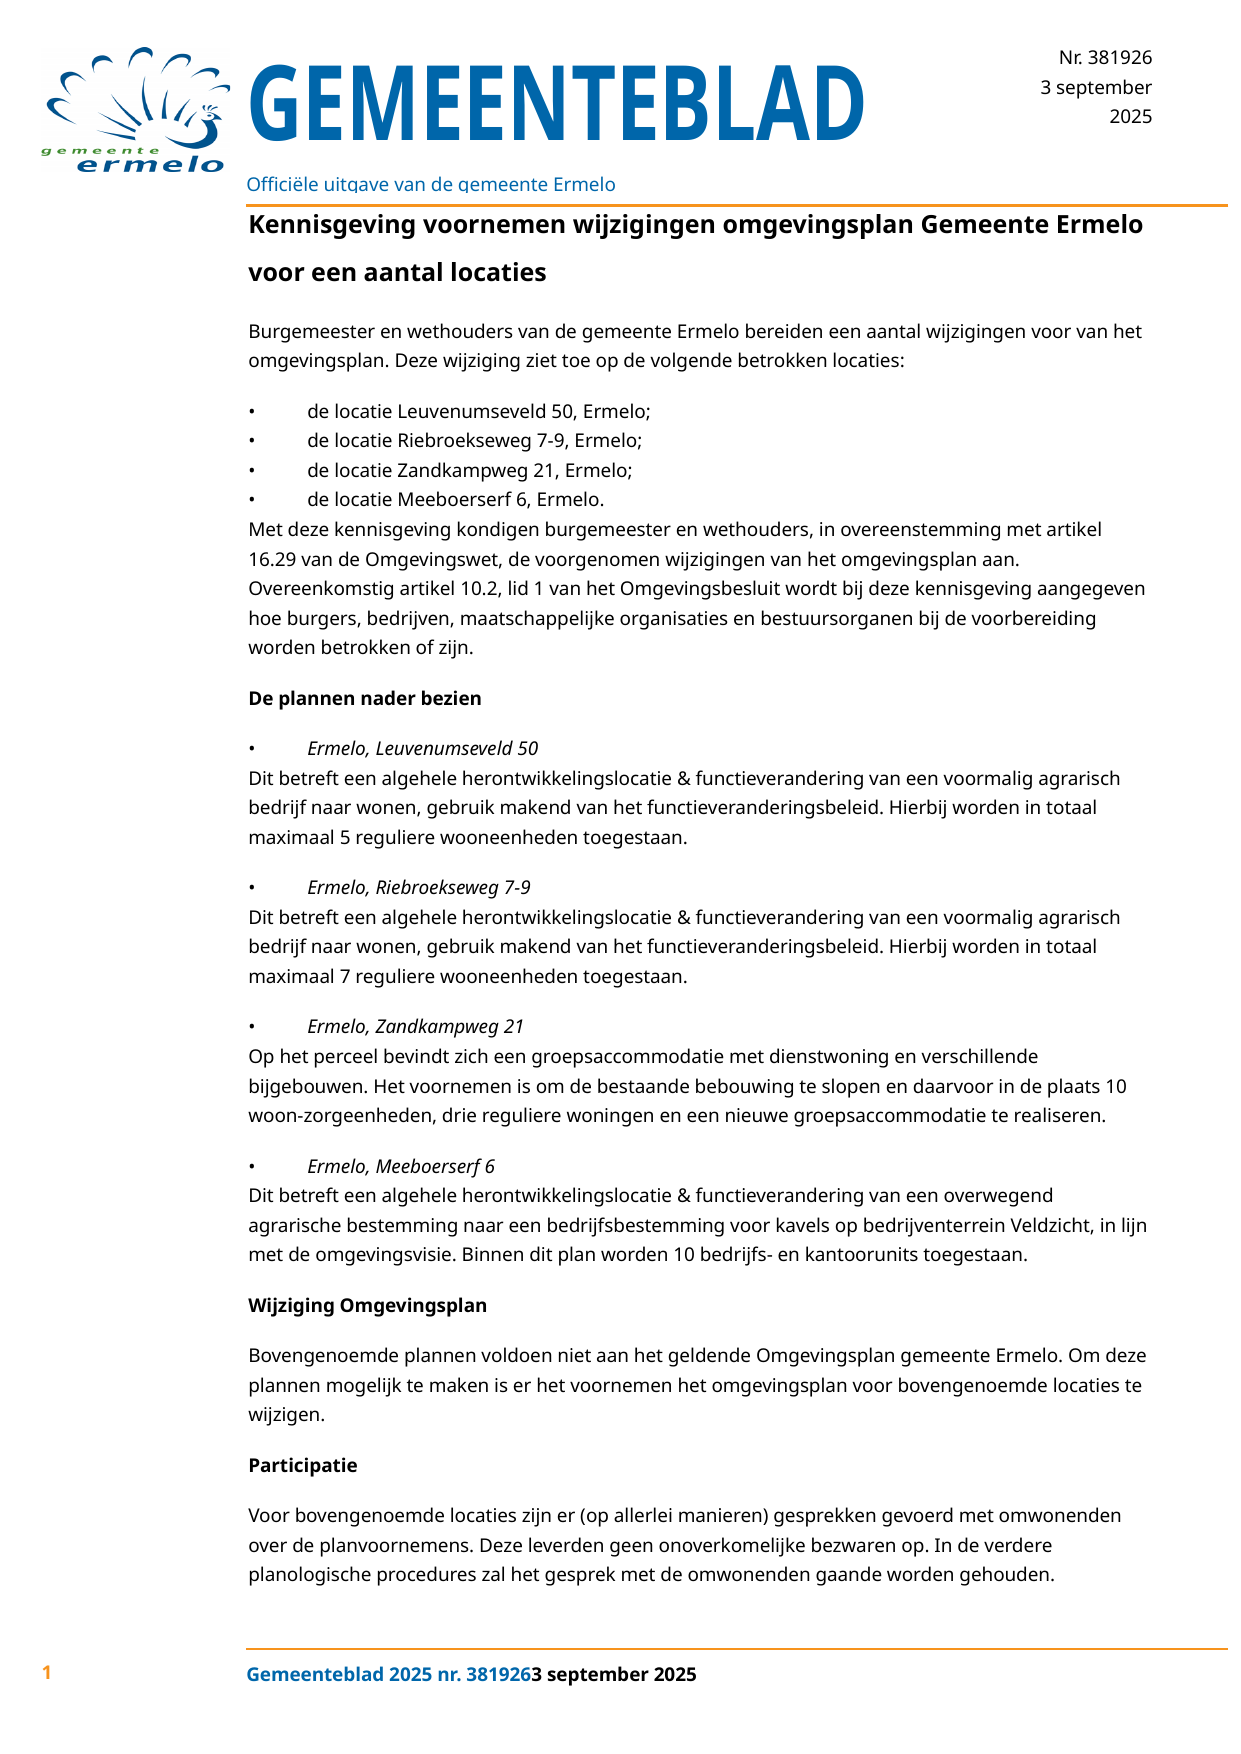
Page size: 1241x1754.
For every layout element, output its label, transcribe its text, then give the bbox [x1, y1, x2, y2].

text Dit betreft een algehele herontwikkelingslocatie & functieverandering van een voormalig agrarisch bedrijf naar wonen, gebruik makend van het functieveranderingsbeleid. Hierbij worden in totaal maximaal 5 reguliere wooneenheden toegestaan. [248, 765, 1152, 850]
list de locatie Riebroekseweg 7-9, Ermelo; [248, 427, 1152, 453]
text De plannen nader bezien [248, 685, 1152, 711]
list Ermelo, Zandkampweg 21 [248, 1014, 1152, 1039]
list de locatie Leuvenumseveld 50, Ermelo; [248, 398, 1152, 424]
text Wijziging Omgevingsplan [248, 1292, 1152, 1318]
list Ermelo, Leuvenumseveld 50 [248, 735, 1152, 761]
list de locatie Zandkampweg 21, Ermelo; [248, 457, 1152, 483]
text Dit betreft een algehele herontwikkelingslocatie & functieverandering van een voormalig agrarisch bedrijf naar wonen, gebruik makend van het functieveranderingsbeleid. Hierbij worden in totaal maximaal 7 reguliere wooneenheden toegestaan. [248, 904, 1152, 989]
text Voor bovengenoemde locaties zijn er (op allerlei manieren) gesprekken gevoerd met omwonenden over de planvoornemens. Deze leverden geen onoverkomelijke bezwaren op. In de verdere planologische procedures zal het gesprek met de omwonenden gaande worden gehouden. [248, 1502, 1152, 1587]
list Ermelo, Riebroekseweg 7-9 [248, 874, 1152, 900]
text Kennisgeving voornemen wijzigingen omgevingsplan Gemeente Ermelo voor een aantal locaties [248, 207, 1152, 288]
text Op het perceel bevindt zich een groepsaccommodatie met dienstwoning en verschillende bijgebouwen. Het voornemen is om de bestaande bebouwing te slopen en daarvoor in de plaats 10 woon-zorgeenheden, drie reguliere woningen en een nieuwe groepsaccommodatie te realiseren. [248, 1043, 1152, 1128]
text Dit betreft een algehele herontwikkelingslocatie & functieverandering van een overwegend agrarische bestemming naar een bedrijfsbestemming voor kavels op bedrijventerrein Veldzicht, in lijn met de omgevingsvisie. Binnen dit plan worden 10 bedrijfs- en kantoorunits toegestaan. [248, 1182, 1152, 1267]
text Participatie [248, 1452, 1152, 1478]
text Burgemeester en wethouders van de gemeente Ermelo bereiden een aantal wijzigingen voor van het omgevingsplan. Deze wijziging ziet toe op de volgende betrokken locaties: [248, 318, 1152, 373]
list Ermelo, Meeboerserf 6 [248, 1153, 1152, 1179]
text Met deze kennisgeving kondigen burgemeester en wethouders, in overeenstemming met artikel 16.29 van de Omgevingswet, de voorgenomen wijzigingen van het omgevingsplan aan. Overeenkomstig artikel 10.2, lid 1 van het Omgevingsbesluit wordt bij deze kennisgeving aangegeven hoe burgers, bedrijven, maatschappelijke organisaties en bestuursorganen bij de voorbereiding worden betrokken of zijn. [248, 516, 1152, 660]
picture [41, 47, 231, 172]
text Bovengenoemde plannen voldoen niet aan het geldende Omgevingsplan gemeente Ermelo. Om deze plannen mogelijk te maken is er het voornemen het omgevingsplan voor bovengenoemde locaties te wijzigen. [248, 1342, 1152, 1427]
list de locatie Meeboerserf 6, Ermelo. [248, 487, 1152, 512]
